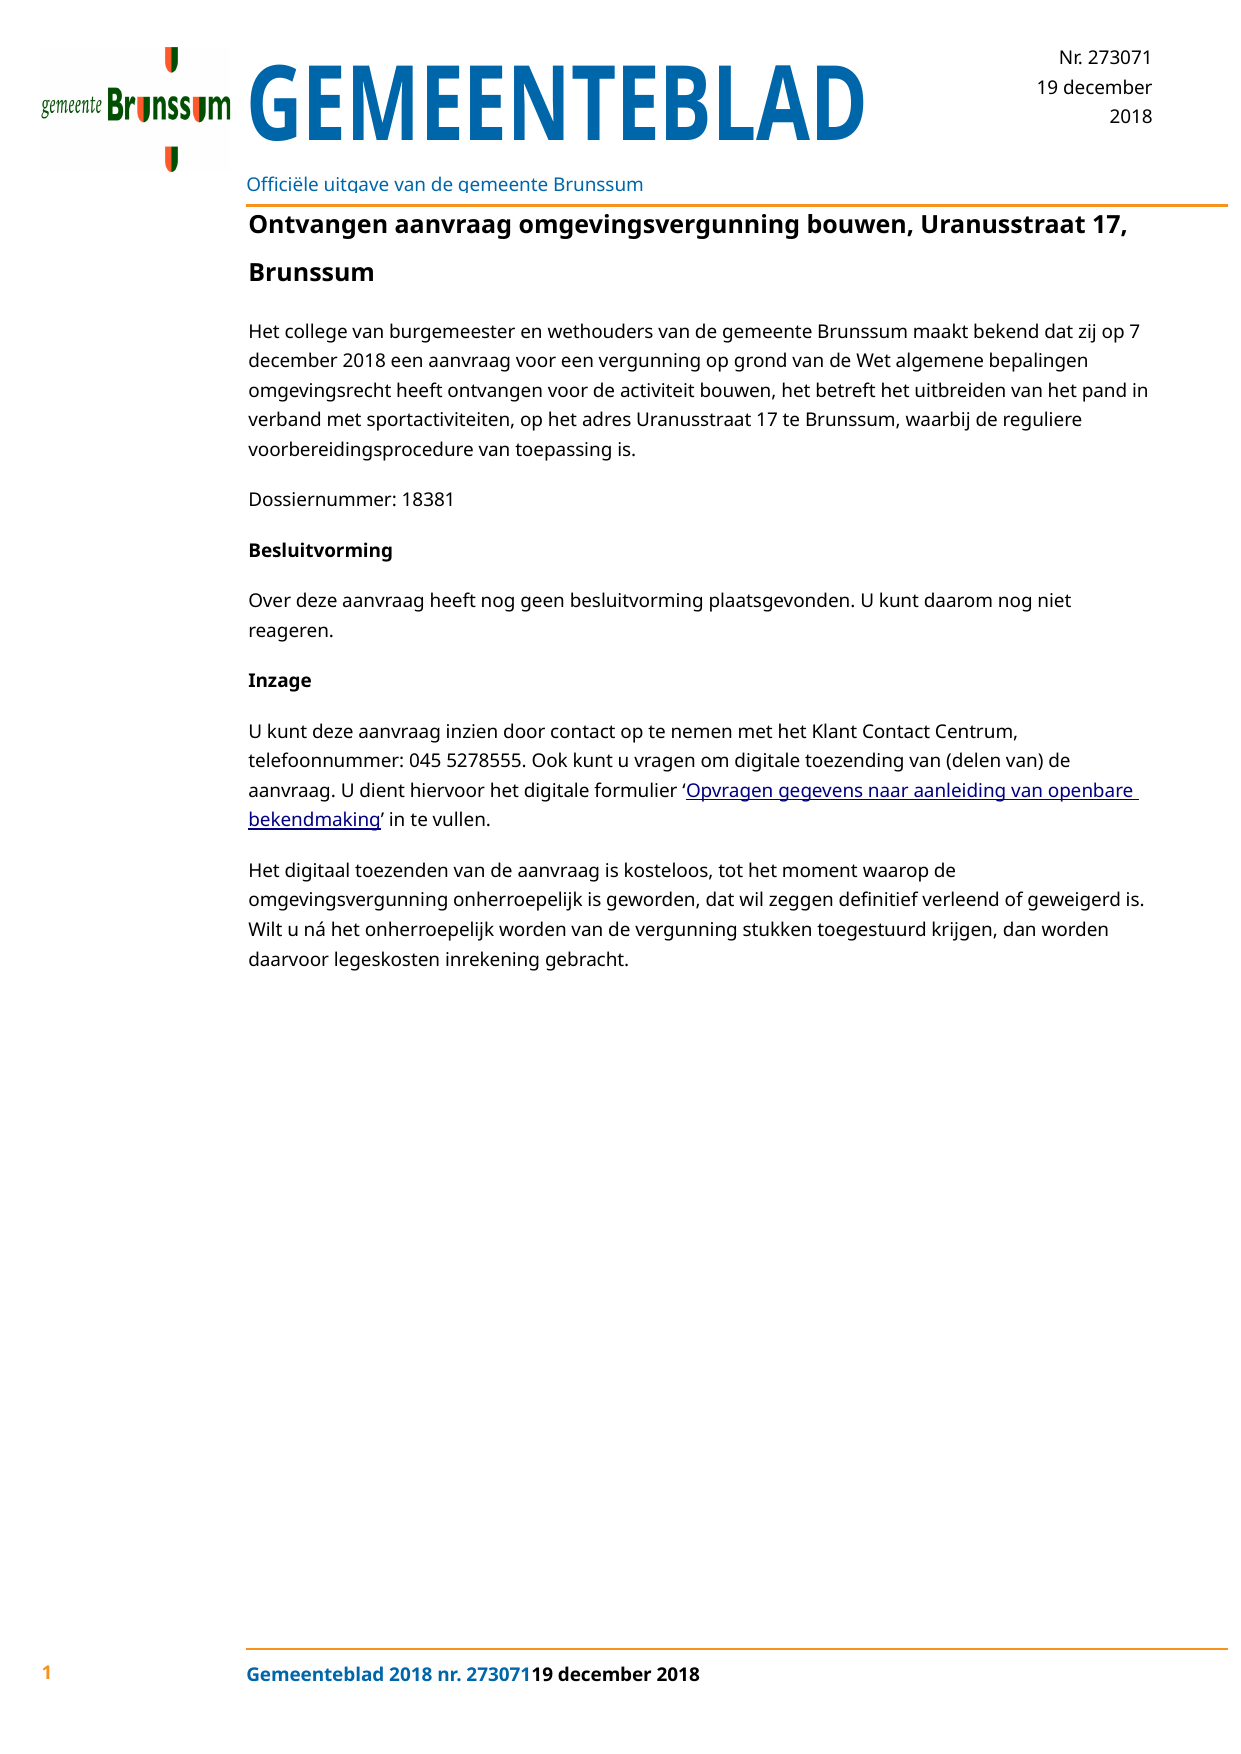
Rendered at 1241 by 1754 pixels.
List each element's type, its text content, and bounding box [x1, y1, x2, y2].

text Het digitaal toezenden van de aanvraag is kosteloos, tot het moment waarop de omgevingsvergunning onherroepelijk is geworden, dat wil zeggen definitief verleend of geweigerd is. Wilt u ná het onherroepelijk worden van de vergunning stukken toegestuurd krijgen, dan worden daarvoor legeskosten inrekening gebracht. [248, 857, 1152, 972]
picture [41, 47, 231, 172]
text Het college van burgemeester en wethouders van de gemeente Brunssum maakt bekend dat zij op 7 december 2018 een aanvraag voor een vergunning op grond van de Wet algemene bepalingen omgevingsrecht heeft ontvangen voor de activiteit bouwen, het betreft het uitbreiden van het pand in verband met sportactiviteiten, op het adres Uranusstraat 17 te Brunssum, waarbij de reguliere voorbereidingsprocedure van toepassing is. [248, 318, 1152, 462]
text U kunt deze aanvraag inzien door contact op te nemen met het Klant Contact Centrum, telefoonnummer: 045 5278555. Ook kunt u vragen om digitale toezending van (delen van) de aanvraag. U dient hiervoor het digitale formulier ‘Opvragen gegevens naar aanleiding van openbare bekendmaking’ in te vullen. [248, 718, 1152, 832]
text Ontvangen aanvraag omgevingsvergunning bouwen, Uranusstraat 17, Brunssum [248, 207, 1152, 288]
text Besluitvorming [248, 537, 1152, 563]
text Over deze aanvraag heeft nog geen besluitvorming plaatsgevonden. U kunt daarom nog niet reageren. [248, 587, 1152, 643]
text Inzage [248, 667, 1152, 693]
text Dossiernummer: 18381 [248, 487, 1152, 512]
